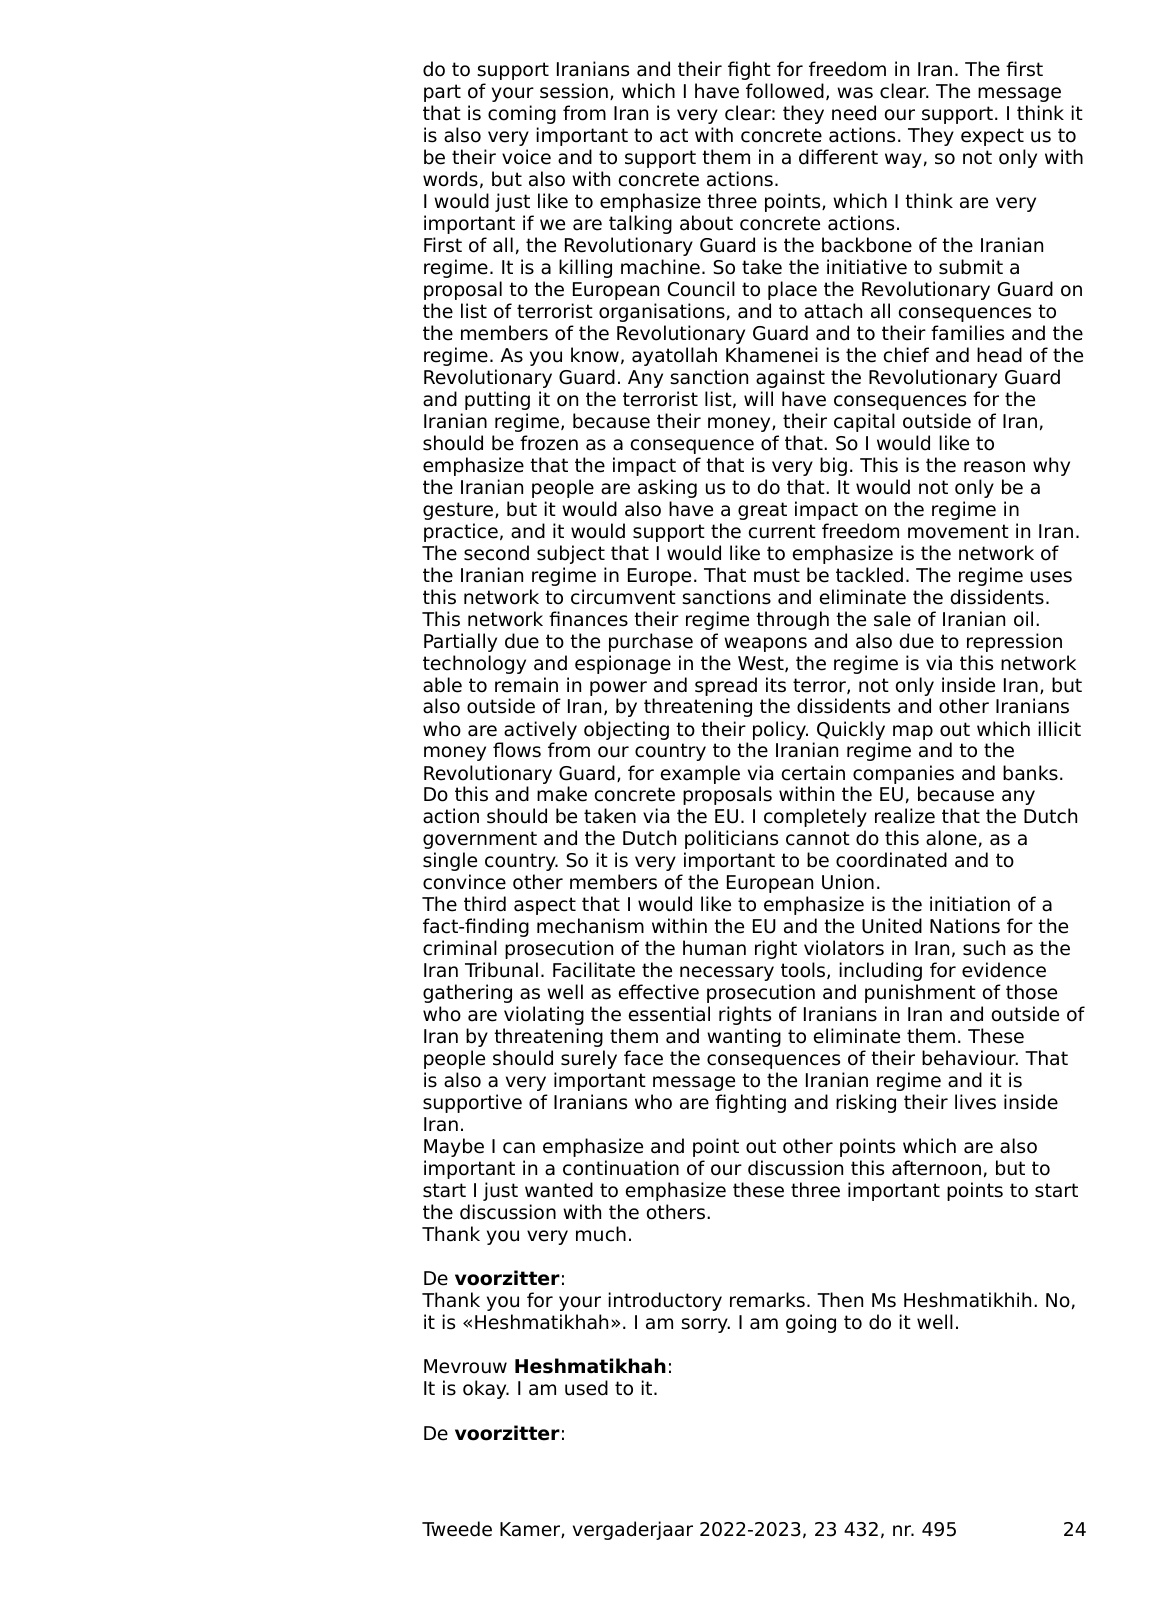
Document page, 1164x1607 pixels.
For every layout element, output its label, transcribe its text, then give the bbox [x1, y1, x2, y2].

text Maybe I can emphasize and point out other points which are also important in a continuation of our discussion this afternoon, but to start I just wanted to emphasize these three important points to start the discussion with the others. [422, 1136, 1087, 1224]
text De voorzitter: [422, 1422, 1087, 1444]
text Thank you for your introductory remarks. Then Ms Heshmatikhih. No, it is «Heshmatikhah». I am sorry. I am going to do it well. [422, 1290, 1087, 1334]
text Mevrouw Heshmatikhah: [422, 1356, 1087, 1378]
text do to support Iranians and their fight for freedom in Iran. The first part of your session, which I have followed, was clear. The message that is coming from Iran is very clear: they need our support. I think it is also very important to act with concrete actions. They expect us to be their voice and to support them in a different way, so not only with words, but also with concrete actions. [422, 59, 1087, 191]
text De voorzitter: [422, 1268, 1087, 1290]
text The second subject that I would like to emphasize is the network of the Iranian regime in Europe. That must be tackled. The regime uses this network to circumvent sanctions and eliminate the dissidents. This network finances their regime through the sale of Iranian oil. Partially due to the purchase of weapons and also due to repression technology and espionage in the West, the regime is via this network able to remain in power and spread its terror, not only inside Iran, but also outside of Iran, by threatening the dissidents and other Iranians who are actively objecting to their policy. Quickly map out which illicit money flows from our country to the Iranian regime and to the Revolutionary Guard, for example via certain companies and banks. Do this and make concrete proposals within the EU, because any action should be taken via the EU. I completely realize that the Dutch government and the Dutch politicians cannot do this alone, as a single country. So it is very important to be coordinated and to convince other members of the European Union. [422, 543, 1087, 894]
text Thank you very much. [422, 1224, 1087, 1246]
text I would just like to emphasize three points, which I think are very important if we are talking about concrete actions. [422, 191, 1087, 235]
text The third aspect that I would like to emphasize is the initiation of a fact-finding mechanism within the EU and the United Nations for the criminal prosecution of the human right violators in Iran, such as the Iran Tribunal. Facilitate the necessary tools, including for evidence gathering as well as effective prosecution and punishment of those who are violating the essential rights of Iranians in Iran and outside of Iran by threatening them and wanting to eliminate them. These people should surely face the consequences of their behaviour. That is also a very important message to the Iranian regime and it is supportive of Iranians who are fighting and risking their lives inside Iran. [422, 894, 1087, 1136]
text It is okay. I am used to it. [422, 1378, 1087, 1400]
text First of all, the Revolutionary Guard is the backbone of the Iranian regime. It is a killing machine. So take the initiative to submit a proposal to the European Council to place the Revolutionary Guard on the list of terrorist organisations, and to attach all consequences to the members of the Revolutionary Guard and to their families and the regime. As you know, ayatollah Khamenei is the chief and head of the Revolutionary Guard. Any sanction against the Revolutionary Guard and putting it on the terrorist list, will have consequences for the Iranian regime, because their money, their capital outside of Iran, should be frozen as a consequence of that. So I would like to emphasize that the impact of that is very big. This is the reason why the Iranian people are asking us to do that. It would not only be a gesture, but it would also have a great impact on the regime in practice, and it would support the current freedom movement in Iran. [422, 235, 1087, 543]
